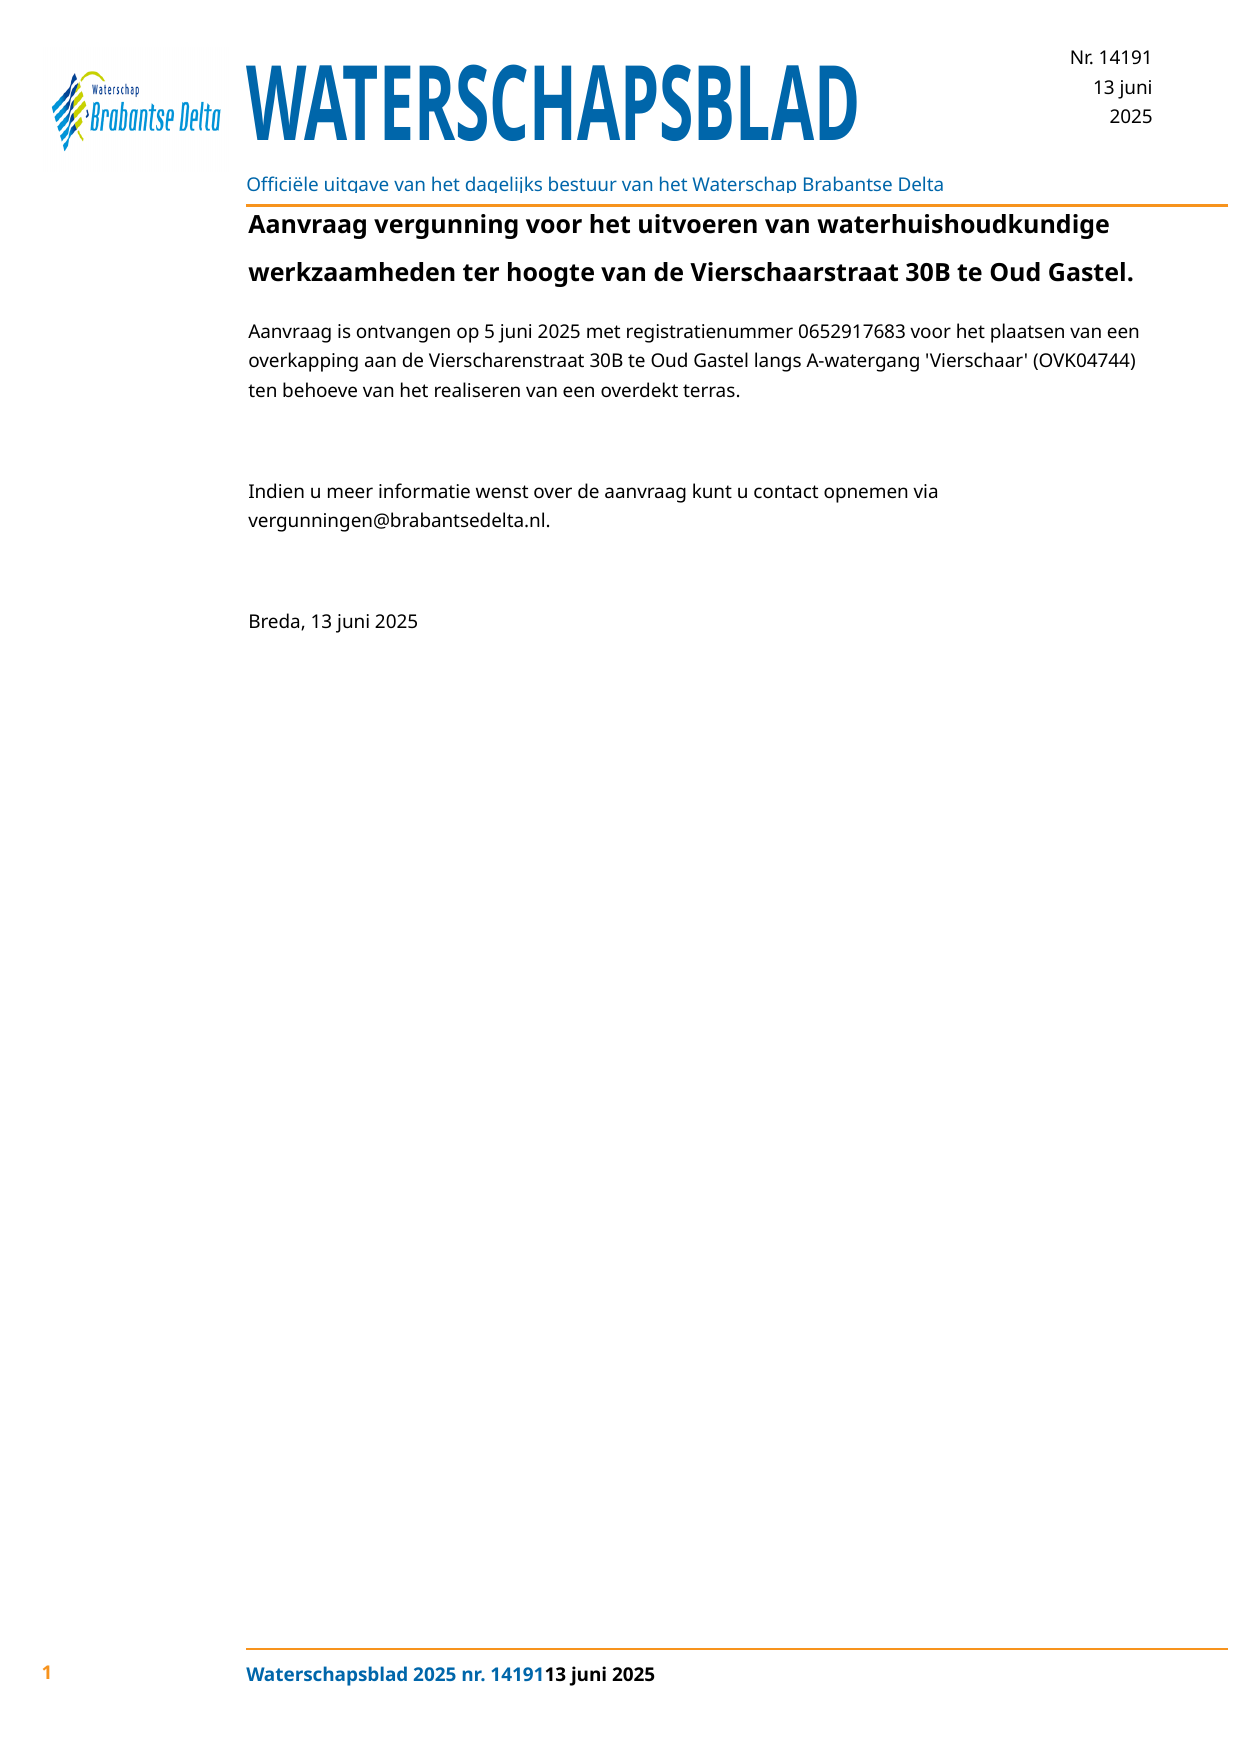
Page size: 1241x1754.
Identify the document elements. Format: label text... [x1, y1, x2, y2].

text Aanvraag is ontvangen op 5 juni 2025 met registratienummer 0652917683 voor het plaatsen van een overkapping aan de Vierscharenstraat 30B te Oud Gastel langs A-watergang 'Vierschaar' (OVK04744) ten behoeve van het realiseren van een overdekt terras. [248, 318, 1152, 403]
text Breda, 13 juni 2025 [248, 608, 1152, 634]
text Indien u meer informatie wenst over de aanvraag kunt u contact opnemen via vergunningen@brabantsedelta.nl. [248, 478, 1152, 533]
text Aanvraag vergunning voor het uitvoeren van waterhuishoudkundige werkzaamheden ter hoogte van de Vierschaarstraat 30B te Oud Gastel. [248, 207, 1152, 288]
picture [41, 47, 231, 172]
